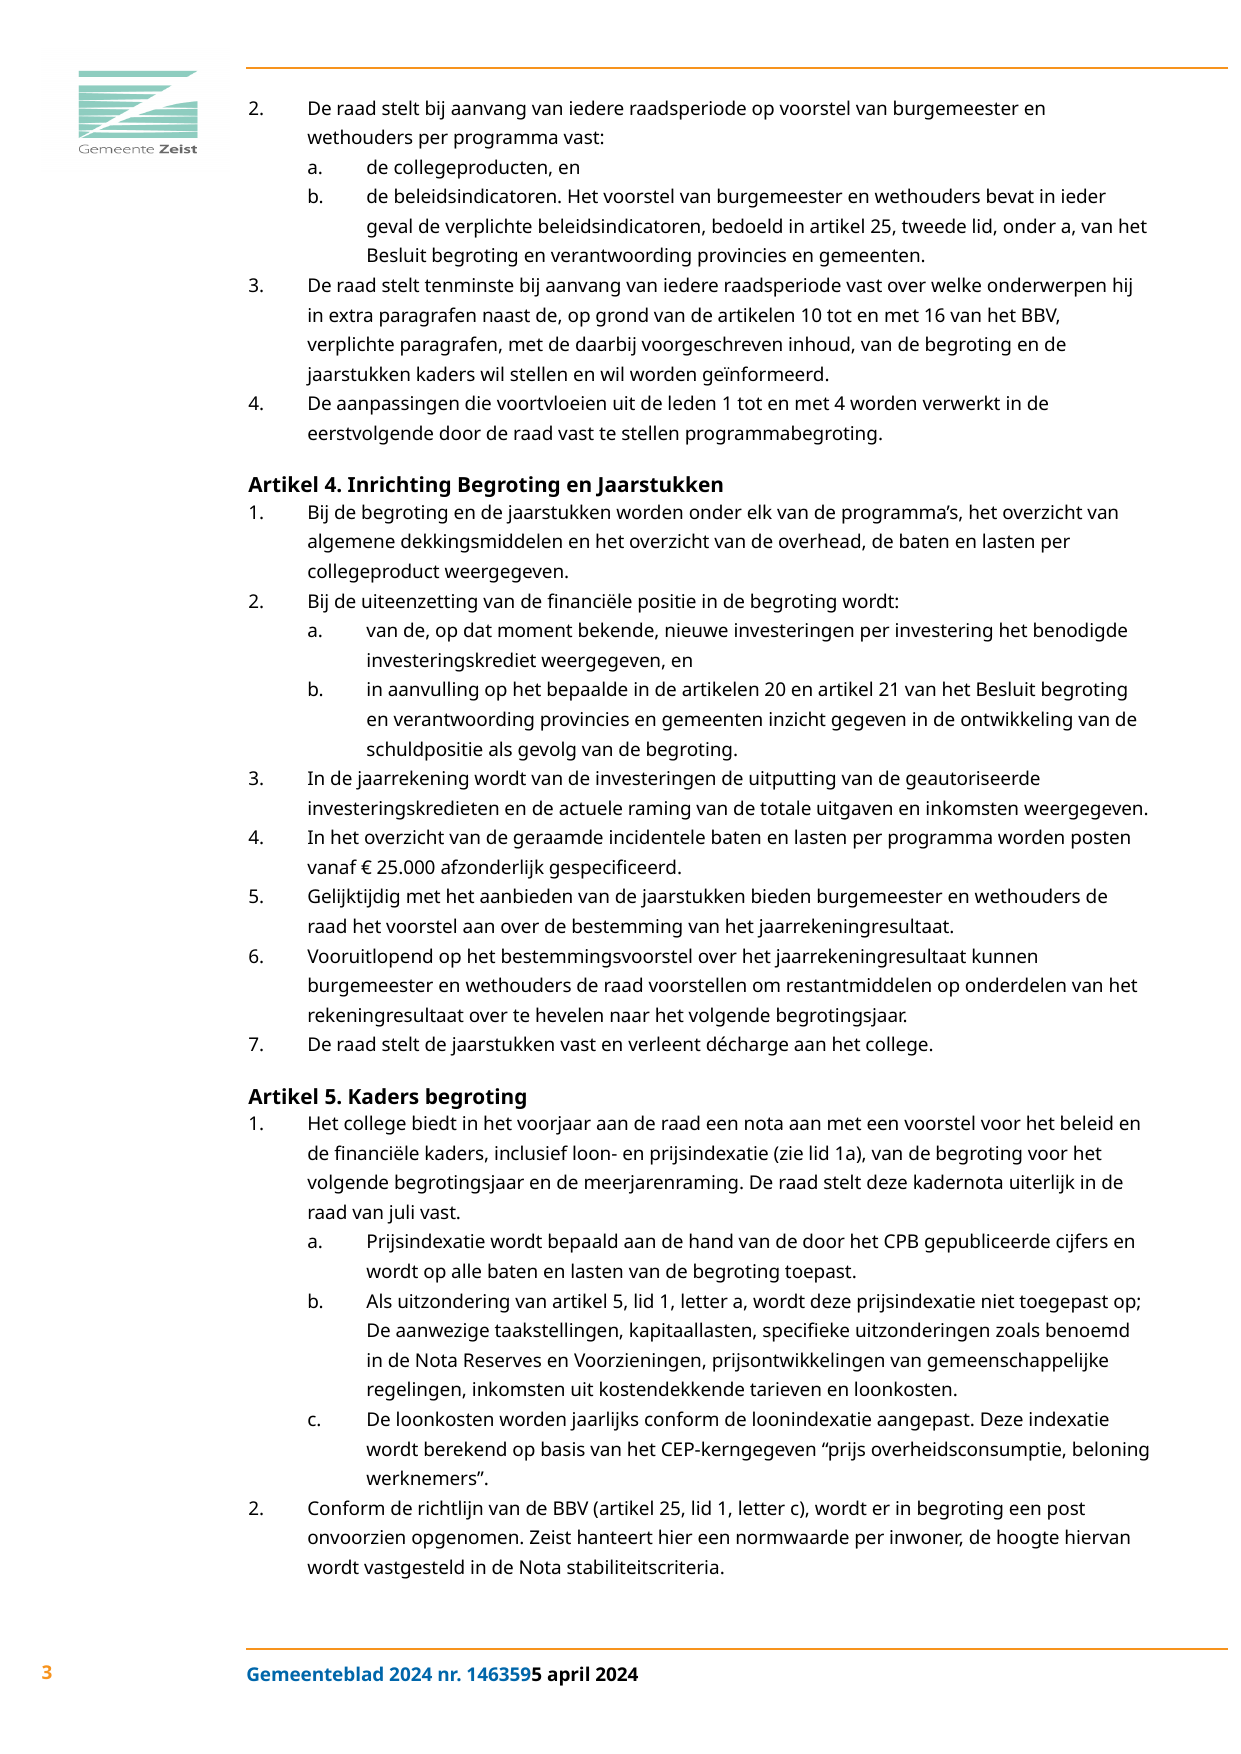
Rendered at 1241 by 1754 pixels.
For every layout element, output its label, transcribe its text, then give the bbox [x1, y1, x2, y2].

list Als uitzondering van artikel 5, lid 1, letter a, wordt deze prijsindexatie niet toegepast op; De aanwezige taakstellingen, kapitaallasten, specifieke uitzonderingen zoals benoemd in de Nota Reserves en Voorzieningen, prijsontwikkelingen van gemeenschappelijke regelingen, inkomsten uit kostendekkende tarieven en loonkosten. [307, 1288, 1152, 1402]
list Conform de richtlijn van de BBV (artikel 25, lid 1, letter c), wordt er in begroting een post onvoorzien opgenomen. Zeist hanteert hier een normwaarde per inwoner, de hoogte hiervan wordt vastgesteld in de Nota stabiliteitscriteria. [248, 1495, 1152, 1580]
list Bij de begroting en de jaarstukken worden onder elk van de programma’s, het overzicht van algemene dekkingsmiddelen en het overzicht van de overhead, de baten en lasten per collegeproduct weergegeven. [248, 499, 1152, 584]
text Artikel 4. Inrichting Begroting en Jaarstukken [248, 471, 1152, 499]
list de beleidsindicatoren. Het voorstel van burgemeester en wethouders bevat in ieder geval de verplichte beleidsindicatoren, bedoeld in artikel 25, tweede lid, onder a, van het Besluit begroting en verantwoording provincies en gemeenten. [307, 183, 1152, 268]
list In het overzicht van de geraamde incidentele baten en lasten per programma worden posten vanaf € 25.000 afzonderlijk gespecificeerd. [248, 824, 1152, 880]
list in aanvulling op het bepaalde in de artikelen 20 en artikel 21 van het Besluit begroting en verantwoording provincies en gemeenten inzicht gegeven in de ontwikkeling van de schuldpositie als gevolg van de begroting. [307, 677, 1152, 761]
list Het college biedt in het voorjaar aan de raad een nota aan met een voorstel voor het beleid en de financiële kaders, inclusief loon- en prijsindexatie (zie lid 1a), van de begroting voor het volgende begrotingsjaar en de meerjarenraming. De raad stelt deze kadernota uiterlijk in de raad van juli vast. [248, 1110, 1152, 1225]
text Artikel 5. Kaders begroting [248, 1082, 1152, 1110]
list De raad stelt bij aanvang van iedere raadsperiode op voorstel van burgemeester en wethouders per programma vast: [248, 95, 1152, 150]
list De aanpassingen die voortvloeien uit de leden 1 tot en met 4 worden verwerkt in de eerstvolgende door de raad vast te stellen programmabegroting. [248, 391, 1152, 446]
list De raad stelt tenminste bij aanvang van iedere raadsperiode vast over welke onderwerpen hij in extra paragrafen naast de, op grond van de artikelen 10 tot en met 16 van het BBV, verplichte paragrafen, met de daarbij voorgeschreven inhoud, van de begroting en de jaarstukken kaders wil stellen en wil worden geïnformeerd. [248, 272, 1152, 387]
list Vooruitlopend op het bestemmingsvoorstel over het jaarrekeningresultaat kunnen burgemeester en wethouders de raad voorstellen om restantmiddelen op onderdelen van het rekeningresultaat over te hevelen naar het volgende begrotingsjaar. [248, 943, 1152, 1028]
list De raad stelt de jaarstukken vast en verleent décharge aan het college. [248, 1032, 1152, 1057]
list In de jaarrekening wordt van de investeringen de uitputting van de geautoriseerde investeringskredieten en de actuele raming van de totale uitgaven en inkomsten weergegeven. [248, 765, 1152, 821]
list Bij de uiteenzetting van de financiële positie in de begroting wordt: [248, 588, 1152, 613]
picture [41, 47, 231, 172]
list De loonkosten worden jaarlijks conform de loonindexatie aangepast. Deze indexatie wordt berekend op basis van het CEP-kerngegeven “prijs overheidsconsumptie, beloning werknemers”. [307, 1406, 1152, 1491]
list van de, op dat moment bekende, nieuwe investeringen per investering het benodigde investeringskrediet weergegeven, en [307, 617, 1152, 673]
list Gelijktijdig met het aanbieden van de jaarstukken bieden burgemeester en wethouders de raad het voorstel aan over de bestemming van het jaarrekeningresultaat. [248, 884, 1152, 939]
list Prijsindexatie wordt bepaald aan de hand van de door het CPB gepubliceerde cijfers en wordt op alle baten en lasten van de begroting toepast. [307, 1229, 1152, 1284]
list de collegeproducten, en [307, 154, 1152, 180]
